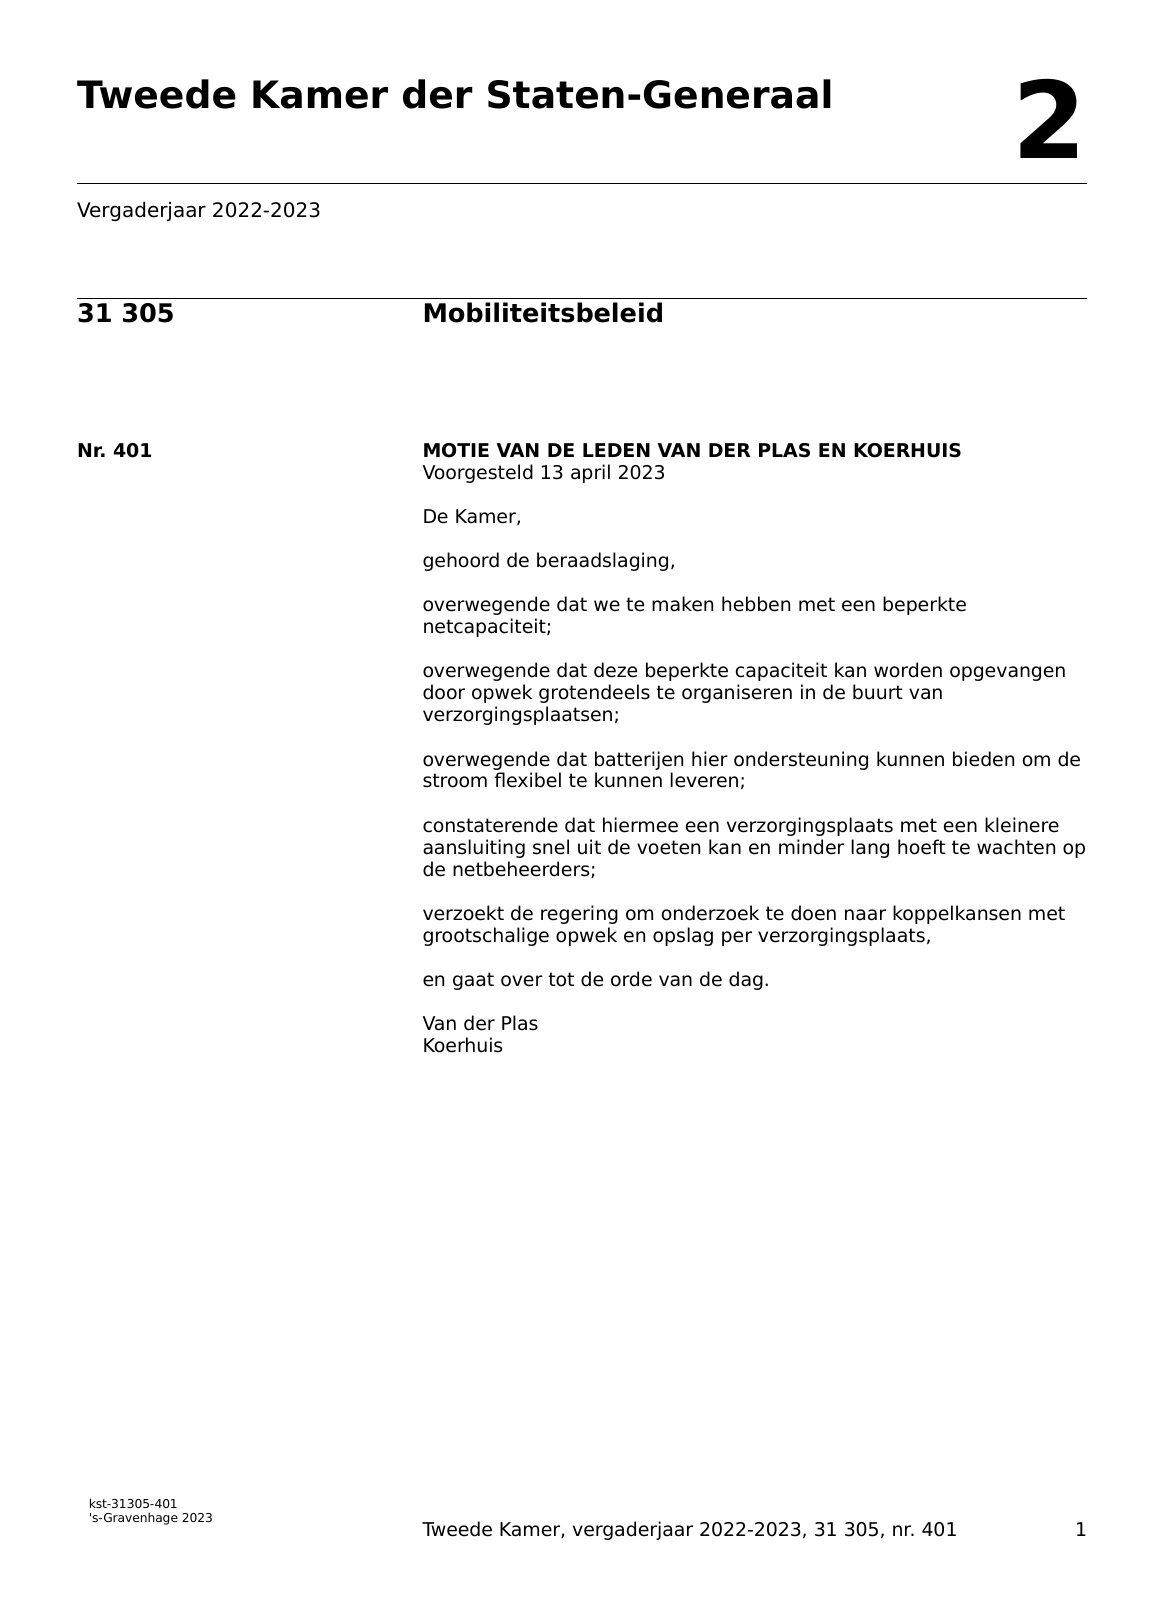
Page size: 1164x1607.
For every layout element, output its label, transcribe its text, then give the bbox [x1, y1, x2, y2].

text gehoord de beraadslaging, [422, 550, 1087, 572]
table_cell Vergaderjaar 2022-2023 [77, 184, 1087, 298]
subtitle Nr. 401 MOTIE VAN DE LEDEN VAN DER PLAS EN KOERHUIS [77, 440, 1087, 462]
text constaterende dat hiermee een verzorgingsplaats met een kleinere aansluiting snel uit de voeten kan en minder lang hoeft te wachten op de netbeheerders; [422, 814, 1087, 881]
text overwegende dat deze beperkte capaciteit kan worden opgevangen door opwek grotendeels te organiseren in de buurt van verzorgingsplaatsen; [422, 660, 1087, 726]
text Van der Plas [422, 1013, 1087, 1035]
text en gaat over tot de orde van de dag. [422, 969, 1087, 991]
text verzoekt de regering om onderzoek te doen naar koppelkansen met grootschalige opwek en opslag per verzorgingsplaats, [422, 903, 1087, 947]
text Koerhuis [422, 1035, 1087, 1057]
text overwegende dat we te maken hebben met een beperkte netcapaciteit; [422, 594, 1087, 638]
table_header Tweede Kamer der Staten-Generaal [77, 59, 886, 183]
text Voorgesteld 13 april 2023 [422, 462, 1087, 484]
text kst-31305-401 [88, 1497, 323, 1511]
text 's-Gravenhage 2023 [88, 1511, 323, 1525]
subtitle 31 305 Mobiliteitsbeleid [77, 299, 1087, 329]
text overwegende dat batterijen hier ondersteuning kunnen bieden om de stroom flexibel te kunnen leveren; [422, 748, 1087, 792]
text De Kamer, [422, 506, 1087, 528]
table_header 2 [886, 59, 1087, 183]
